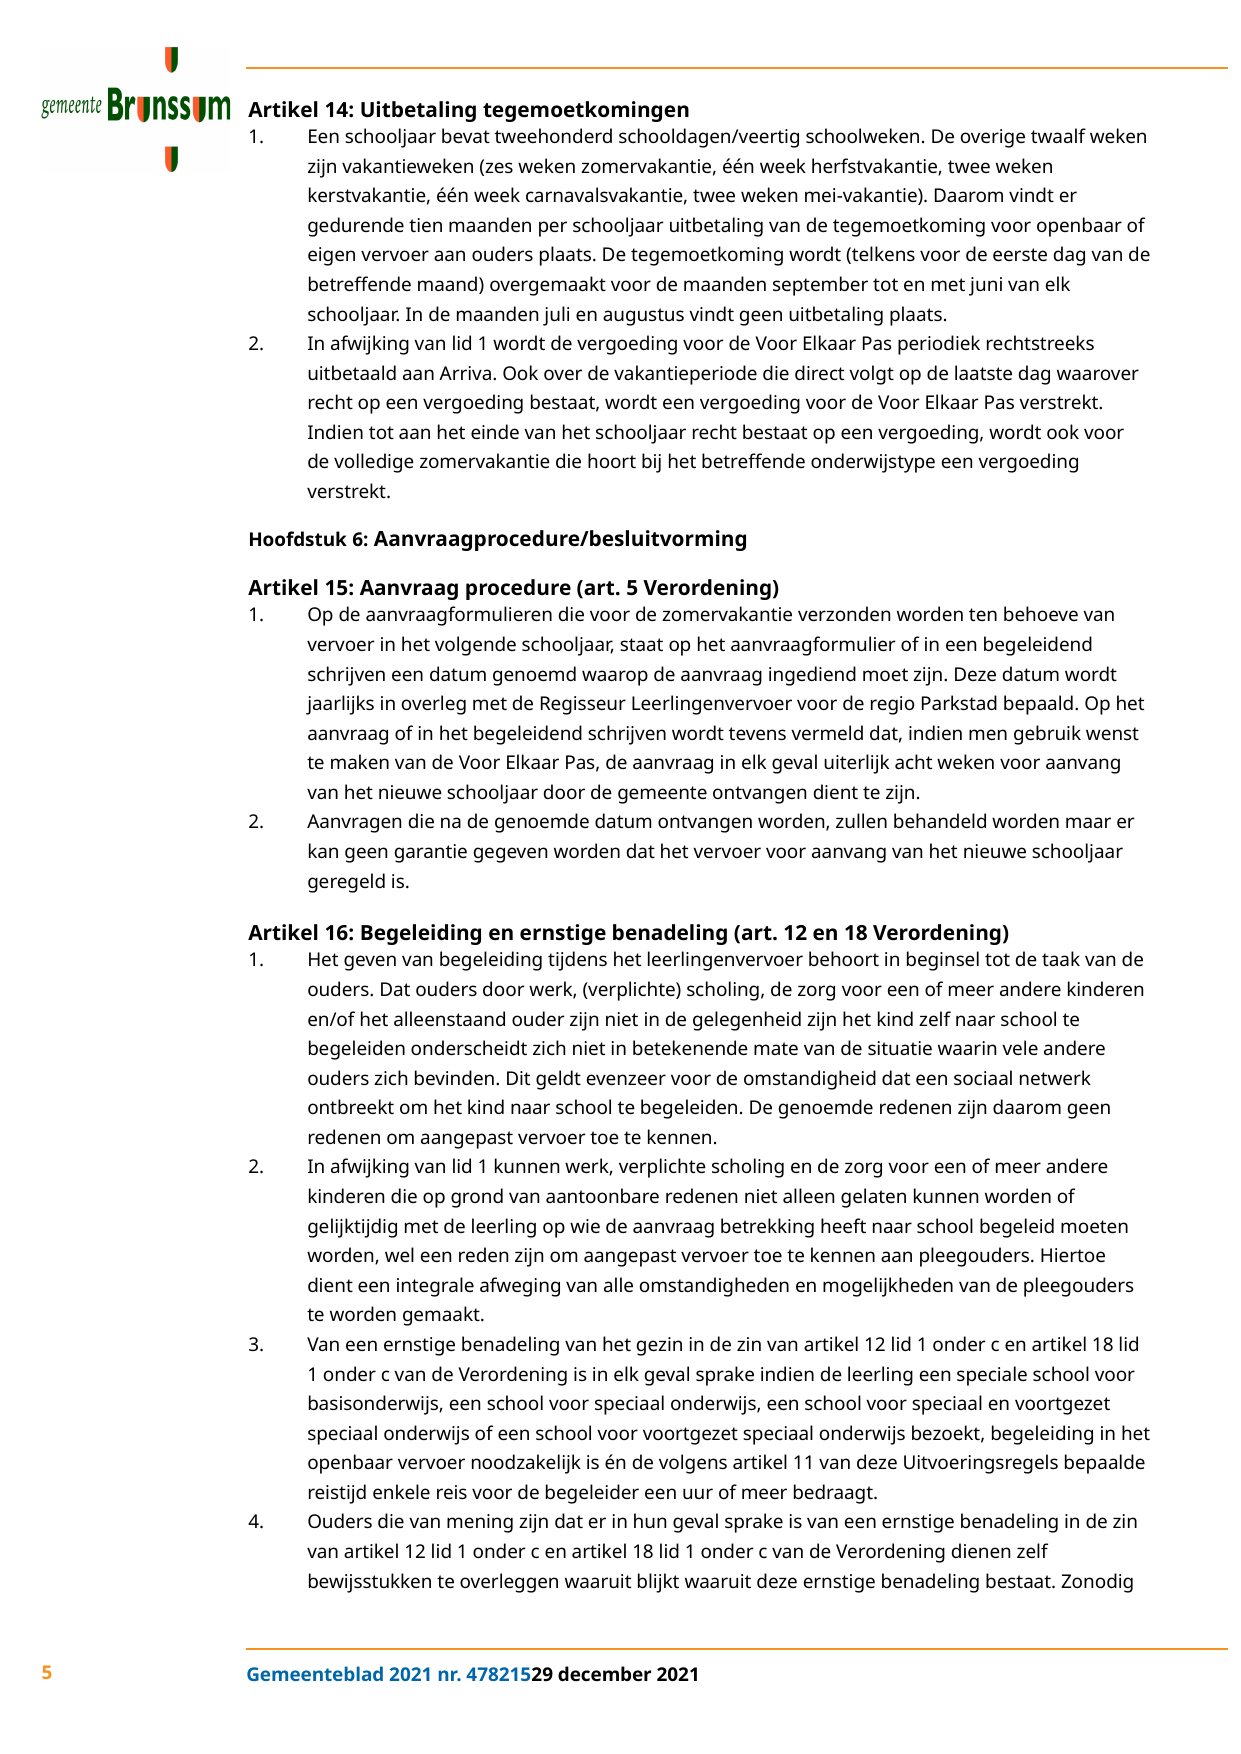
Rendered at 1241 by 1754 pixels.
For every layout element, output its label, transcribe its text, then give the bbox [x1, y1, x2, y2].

list In afwijking van lid 1 kunnen werk, verplichte scholing en de zorg voor een of meer andere kinderen die op grond van aantoonbare redenen niet alleen gelaten kunnen worden of gelijktijdig met de leerling op wie de aanvraag betrekking heeft naar school begeleid moeten worden, wel een reden zijn om aangepast vervoer toe te kennen aan pleegouders. Hiertoe dient een integrale afweging van alle omstandigheden en mogelijkheden van de pleegouders te worden gemaakt. [248, 1154, 1152, 1327]
list Het geven van begeleiding tijdens het leerlingenvervoer behoort in beginsel tot de taak van de ouders. Dat ouders door werk, (verplichte) scholing, de zorg voor een of meer andere kinderen en/of het alleenstaand ouder zijn niet in de gelegenheid zijn het kind zelf naar school te begeleiden onderscheidt zich niet in betekenende mate van de situatie waarin vele andere ouders zich bevinden. Dit geldt evenzeer voor de omstandigheid dat een sociaal netwerk ontbreekt om het kind naar school te begeleiden. De genoemde redenen zijn daarom geen redenen om aangepast vervoer toe te kennen. [248, 947, 1152, 1150]
text Hoofdstuk 6: Aanvraagprocedure/besluitvorming [248, 524, 1152, 552]
text Artikel 15: Aanvraag procedure (art. 5 Verordening) [248, 573, 1152, 602]
list In afwijking van lid 1 wordt de vergoeding voor de Voor Elkaar Pas periodiek rechtstreeks uitbetaald aan Arriva. Ook over de vakantieperiode die direct volgt op de laatste dag waarover recht op een vergoeding bestaat, wordt een vergoeding voor de Voor Elkaar Pas verstrekt. Indien tot aan het einde van het schooljaar recht bestaat op een vergoeding, wordt ook voor de volledige zomervakantie die hoort bij het betreffende onderwijstype een vergoeding verstrekt. [248, 330, 1152, 504]
list Van een ernstige benadeling van het gezin in de zin van artikel 12 lid 1 onder c en artikel 18 lid 1 onder c van de Verordening is in elk geval sprake indien de leerling een speciale school voor basisonderwijs, een school voor speciaal onderwijs, een school voor speciaal en voortgezet speciaal onderwijs of een school voor voortgezet speciaal onderwijs bezoekt, begeleiding in het openbaar vervoer noodzakelijk is én de volgens artikel 11 van deze Uitvoeringsregels bepaalde reistijd enkele reis voor de begeleider een uur of meer bedraagt. [248, 1331, 1152, 1505]
list Ouders die van mening zijn dat er in hun geval sprake is van een ernstige benadeling in de zin van artikel 12 lid 1 onder c en artikel 18 lid 1 onder c van de Verordening dienen zelf bewijsstukken te overleggen waaruit blijkt waaruit deze ernstige benadeling bestaat. Zonodig [248, 1509, 1152, 1594]
picture [41, 47, 231, 172]
list Een schooljaar bevat tweehonderd schooldagen/veertig schoolweken. De overige twaalf weken zijn vakantieweken (zes weken zomervakantie, één week herfstvakantie, twee weken kerstvakantie, één week carnavalsvakantie, twee weken mei-vakantie). Daarom vindt er gedurende tien maanden per schooljaar uitbetaling van de tegemoetkoming voor openbaar of eigen vervoer aan ouders plaats. De tegemoetkoming wordt (telkens voor de eerste dag van de betreffende maand) overgemaakt voor de maanden september tot en met juni van elk schooljaar. In de maanden juli en augustus vindt geen uitbetaling plaats. [248, 123, 1152, 326]
text Artikel 16: Begeleiding en ernstige benadeling (art. 12 en 18 Verordening) [248, 918, 1152, 947]
text Artikel 14: Uitbetaling tegemoetkomingen [248, 95, 1152, 123]
list Aanvragen die na de genoemde datum ontvangen worden, zullen behandeld worden maar er kan geen garantie gegeven worden dat het vervoer voor aanvang van het nieuwe schooljaar geregeld is. [248, 809, 1152, 893]
list Op de aanvraagformulieren die voor de zomervakantie verzonden worden ten behoeve van vervoer in het volgende schooljaar, staat op het aanvraagformulier of in een begeleidend schrijven een datum genoemd waarop de aanvraag ingediend moet zijn. Deze datum wordt jaarlijks in overleg met de Regisseur Leerlingenvervoer voor de regio Parkstad bepaald. Op het aanvraag of in het begeleidend schrijven wordt tevens vermeld dat, indien men gebruik wenst te maken van de Voor Elkaar Pas, de aanvraag in elk geval uiterlijk acht weken voor aanvang van het nieuwe schooljaar door de gemeente ontvangen dient te zijn. [248, 602, 1152, 805]
